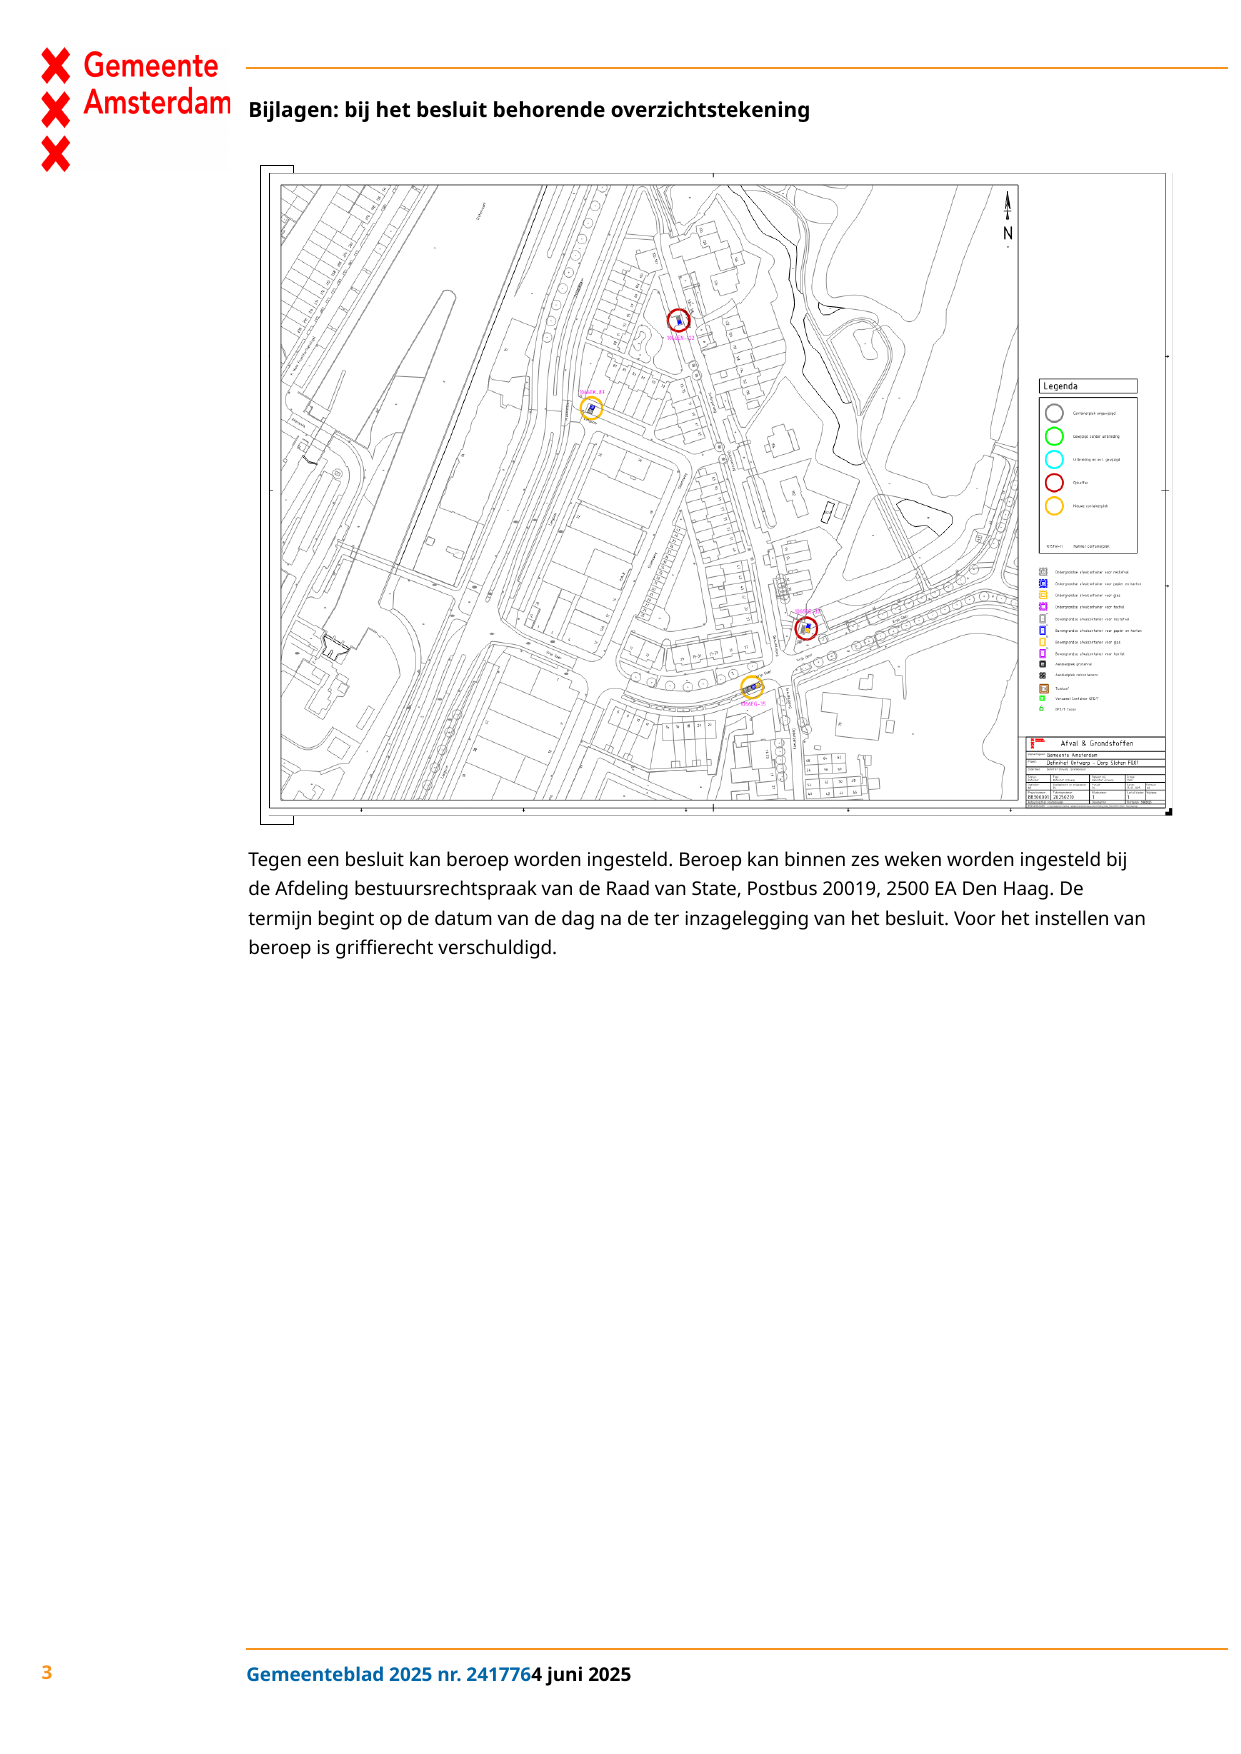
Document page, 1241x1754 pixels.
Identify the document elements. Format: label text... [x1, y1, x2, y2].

text Tegen een besluit kan beroep worden ingesteld. Beroep kan binnen zes weken worden ingesteld bij de Afdeling bestuursrechtspraak van de Raad van State, Postbus 20019, 2500 EA Den Haag. De termijn begint op de datum van de dag na de ter inzagelegging van het besluit. Voor het instellen van beroep is griffierecht verschuldigd. [248, 846, 1152, 960]
text Bijlagen: bij het besluit behorende overzichtstekening [248, 95, 1152, 123]
picture [268, 173, 1173, 816]
picture [41, 47, 231, 172]
